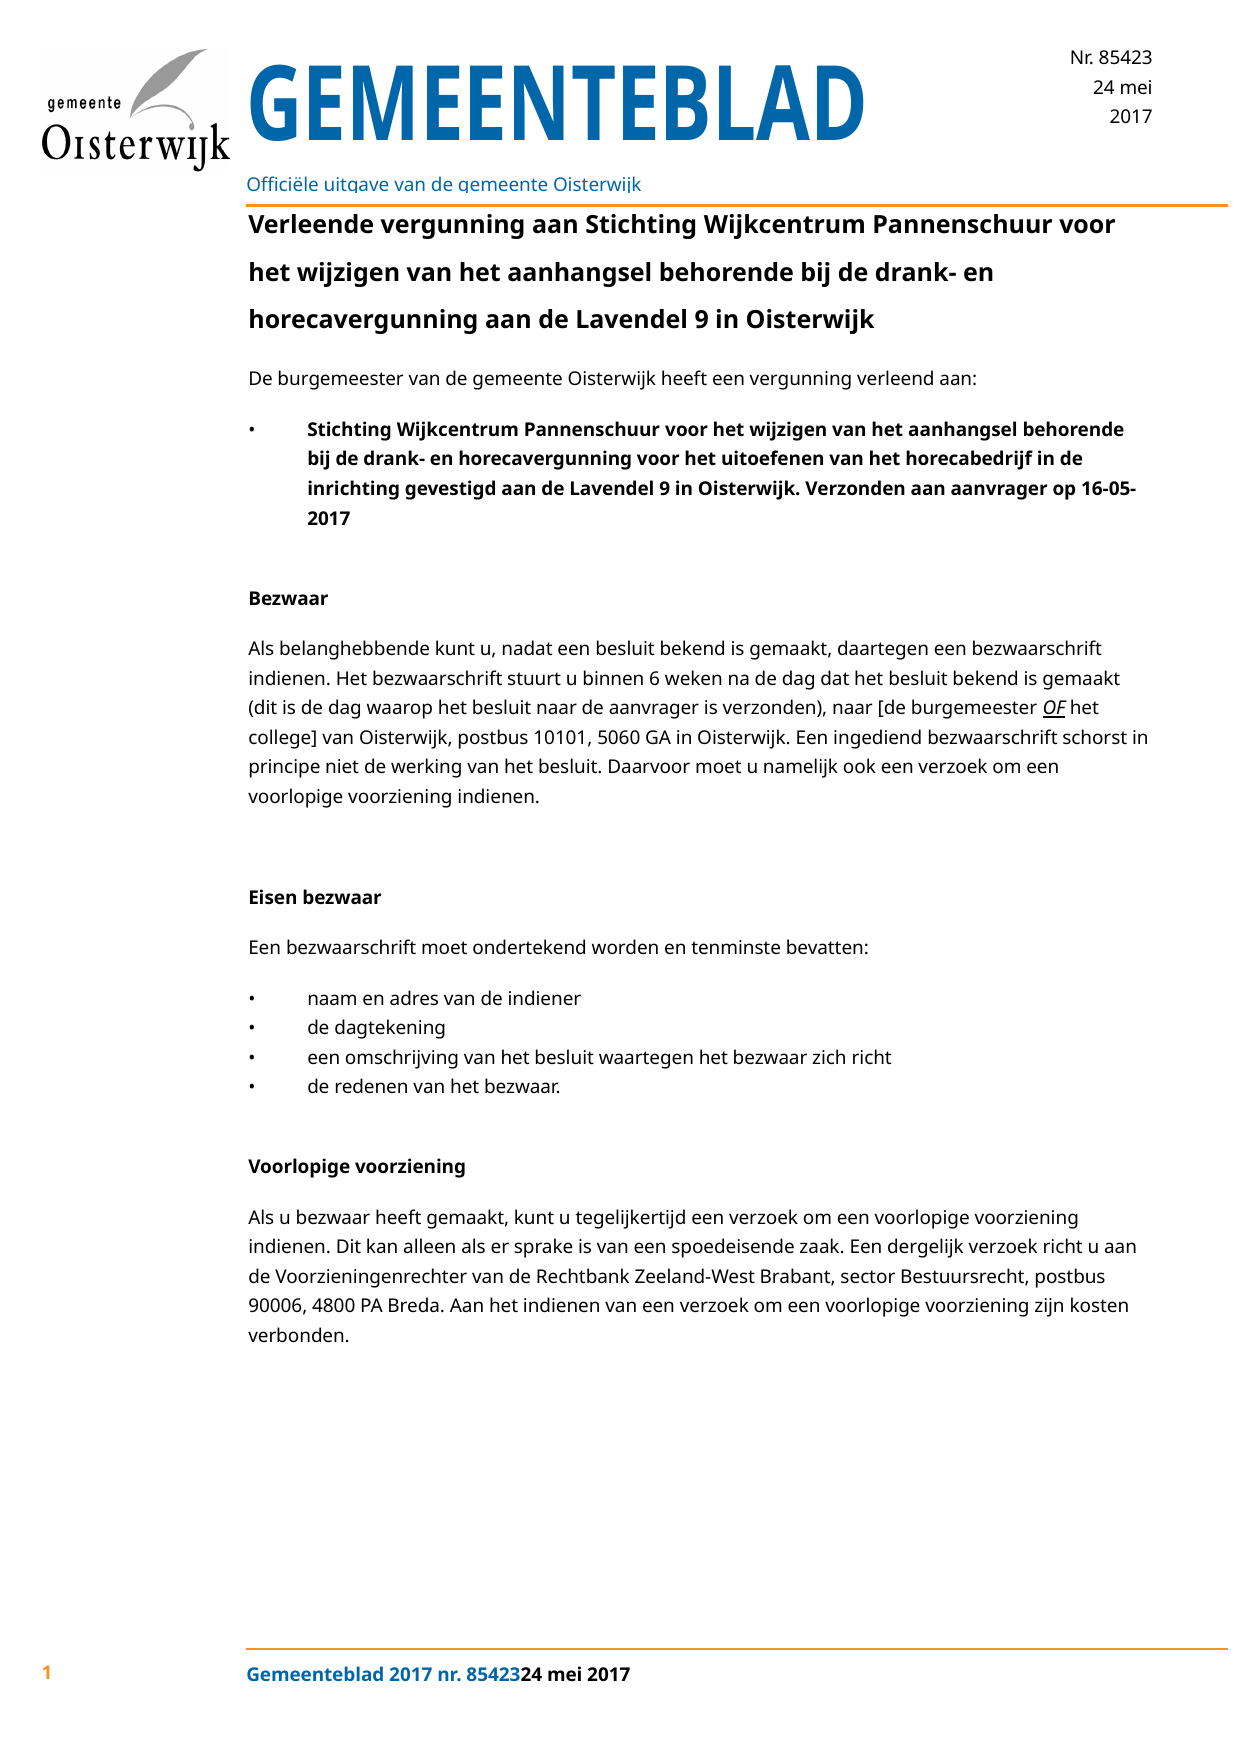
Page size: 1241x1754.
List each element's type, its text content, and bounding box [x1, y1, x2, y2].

list naam en adres van de indiener [248, 985, 1152, 1010]
text Als u bezwaar heeft gemaakt, kunt u tegelijkertijd een verzoek om een voorlopige voorziening indienen. Dit kan alleen als er sprake is van een spoedeisende zaak. Een dergelijk verzoek richt u aan de Voorzieningenrechter van de Rechtbank Zeeland-West Brabant, sector Bestuursrecht, postbus 90006, 4800 PA Breda. Aan het indienen van een verzoek om een voorlopige voorziening zijn kosten verbonden. [248, 1204, 1152, 1348]
list de redenen van het bezwaar. [248, 1073, 1152, 1099]
list de dagtekening [248, 1014, 1152, 1040]
text Bezwaar [248, 585, 1152, 610]
list een omschrijving van het besluit waartegen het bezwaar zich richt [248, 1044, 1152, 1069]
picture [41, 47, 231, 172]
list Stichting Wijkcentrum Pannenschuur voor het wijzigen van het aanhangsel behorende bij de drank- en horecavergunning voor het uitoefenen van het horecabedrijf in de inrichting gevestigd aan de Lavendel 9 in Oisterwijk. Verzonden aan aanvrager op 16-05-2017 [248, 416, 1152, 530]
text Een bezwaarschrift moet ondertekend worden en tenminste bevatten: [248, 934, 1152, 960]
text Als belanghebbende kunt u, nadat een besluit bekend is gemaakt, daartegen een bezwaarschrift indienen. Het bezwaarschrift stuurt u binnen 6 weken na de dag dat het besluit bekend is gemaakt (dit is de dag waarop het besluit naar de aanvrager is verzonden), naar [de burgemeester OF het college] van Oisterwijk, postbus 10101, 5060 GA in Oisterwijk. Een ingediend bezwaarschrift schorst in principe niet de werking van het besluit. Daarvoor moet u namelijk ook een verzoek om een voorlopige voorziening indienen. [248, 635, 1152, 809]
text Voorlopige voorziening [248, 1153, 1152, 1179]
text De burgemeester van de gemeente Oisterwijk heeft een vergunning verleend aan: [248, 366, 1152, 391]
text Verleende vergunning aan Stichting Wijkcentrum Pannenschuur voor het wijzigen van het aanhangsel behorende bij de drank- en horecavergunning aan de Lavendel 9 in Oisterwijk [248, 207, 1152, 336]
text Eisen bezwaar [248, 884, 1152, 909]
